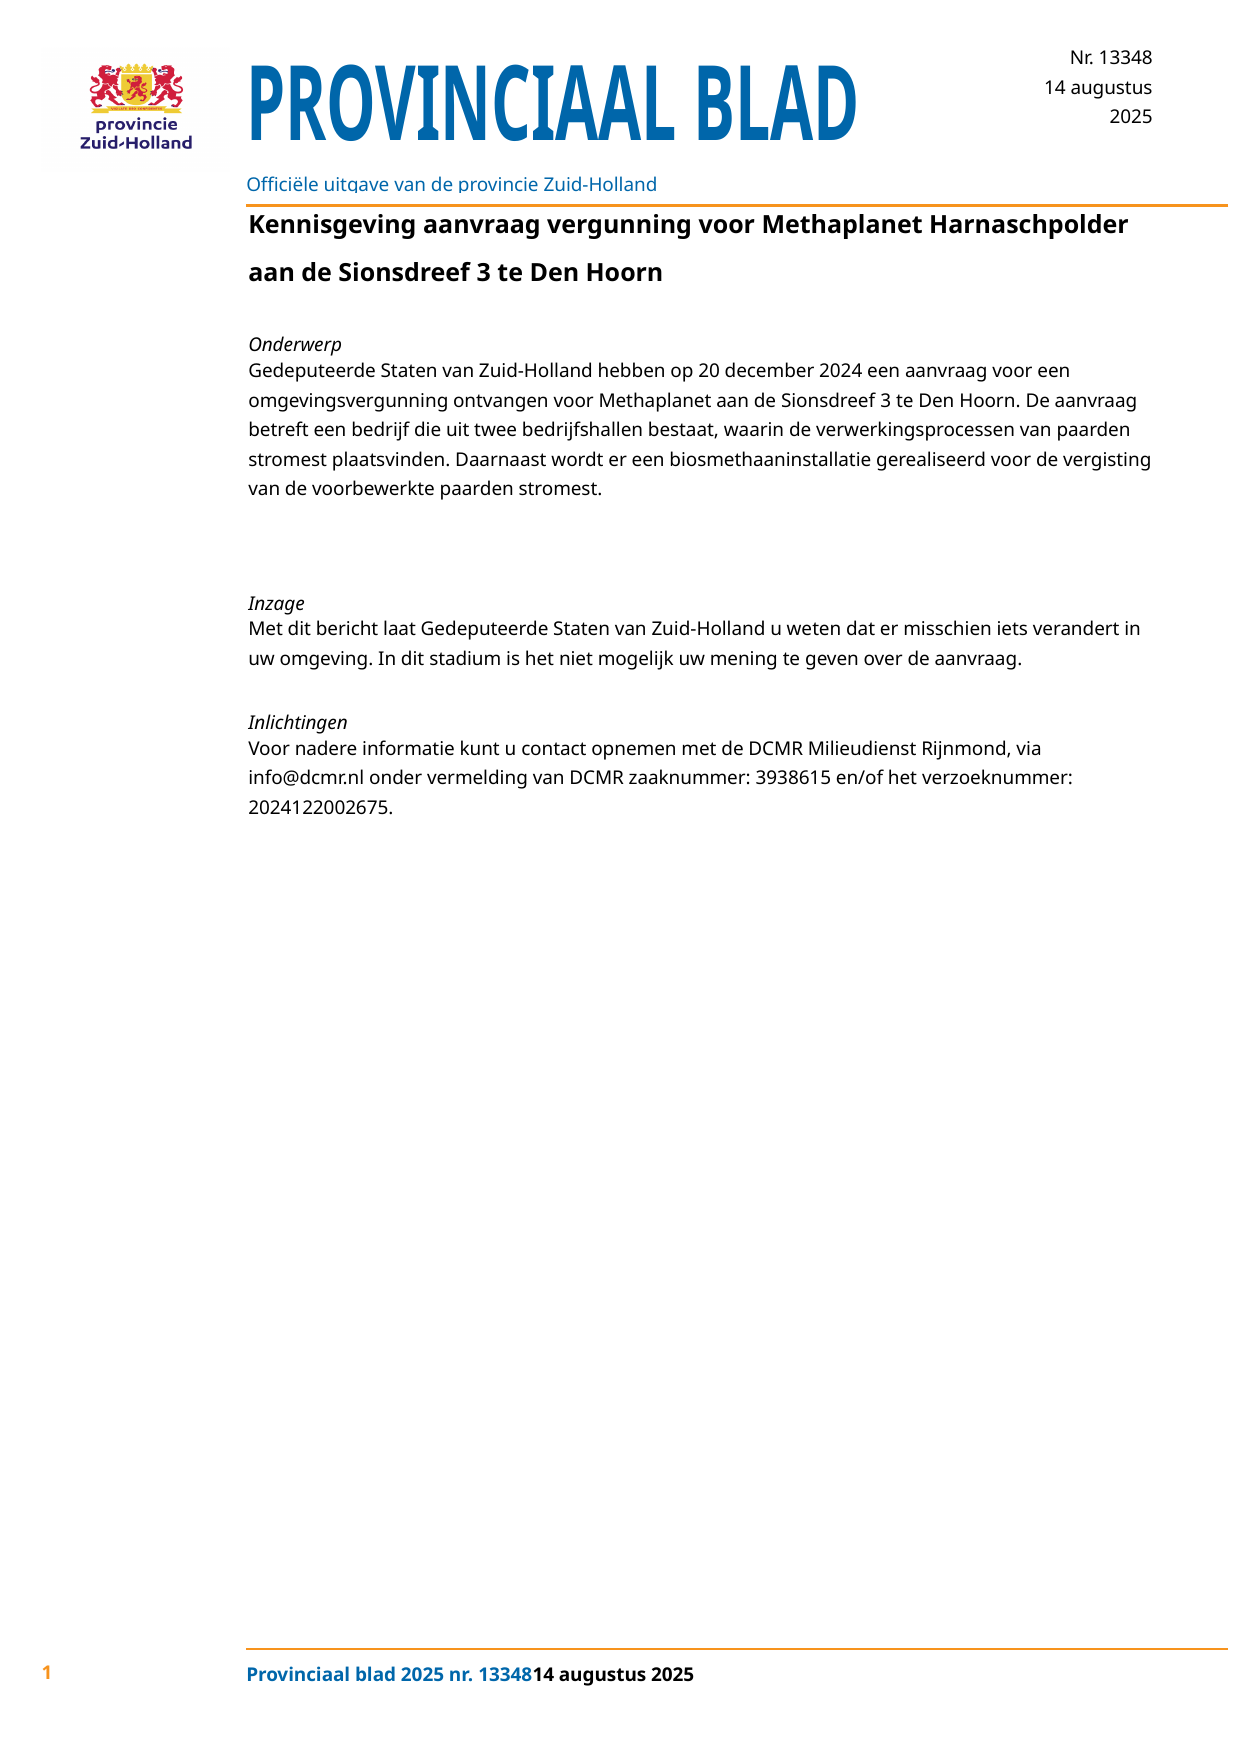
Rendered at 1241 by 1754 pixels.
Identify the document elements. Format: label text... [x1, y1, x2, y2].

text Met dit bericht laat Gedeputeerde Staten van Zuid-Holland u weten dat er misschien iets verandert in uw omgeving. In dit stadium is het niet mogelijk uw mening te geven over de aanvraag. [248, 616, 1152, 671]
picture [41, 47, 231, 172]
text Gedeputeerde Staten van Zuid-Holland hebben op 20 december 2024 een aanvraag voor een omgevingsvergunning ontvangen voor Methaplanet aan de Sionsdreef 3 te Den Hoorn. De aanvraag betreft een bedrijf die uit twee bedrijfshallen bestaat, waarin de verwerkingsprocessen van paarden stromest plaatsvinden. Daarnaast wordt er een biosmethaaninstallatie gerealiseerd voor de vergisting van de voorbewerkte paarden stromest. [248, 357, 1152, 501]
text Voor nadere informatie kunt u contact opnemen met de DCMR Milieudienst Rijnmond, via info@dcmr.nl onder vermelding van DCMR zaaknummer: 3938615 en/of het verzoeknummer: 2024122002675. [248, 735, 1152, 820]
text Kennisgeving aanvraag vergunning voor Methaplanet Harnaschpolder aan de Sionsdreef 3 te Den Hoorn [248, 207, 1152, 288]
text Onderwerp [248, 331, 1152, 357]
text Inzage [248, 590, 1152, 616]
text Inlichtingen [248, 709, 1152, 735]
